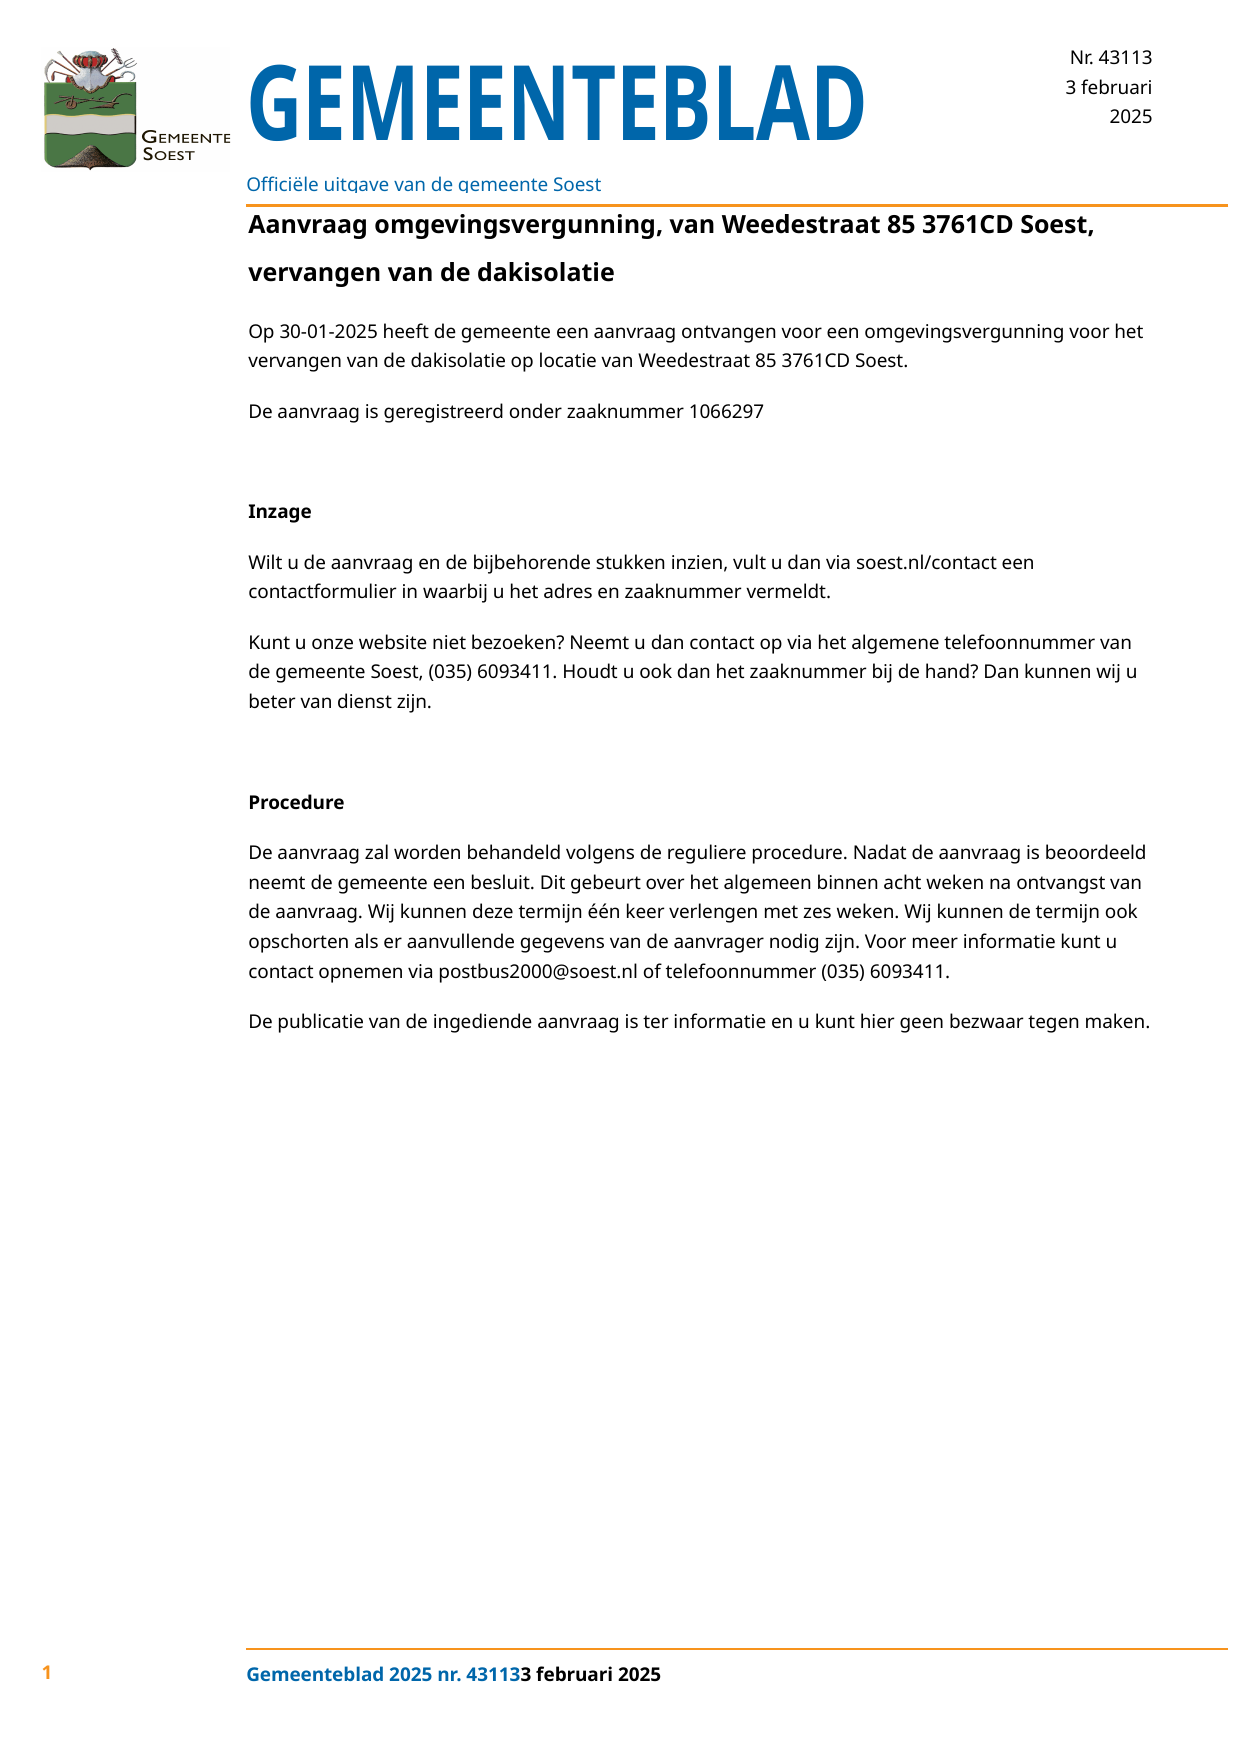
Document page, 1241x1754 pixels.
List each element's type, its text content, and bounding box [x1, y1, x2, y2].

text De aanvraag zal worden behandeld volgens de reguliere procedure. Nadat de aanvraag is beoordeeld neemt de gemeente een besluit. Dit gebeurt over het algemeen binnen acht weken na ontvangst van de aanvraag. Wij kunnen deze termijn één keer verlengen met zes weken. Wij kunnen de termijn ook opschorten als er aanvullende gegevens van de aanvrager nodig zijn. Voor meer informatie kunt u contact opnemen via postbus2000@soest.nl of telefoonnummer (035) 6093411. [248, 839, 1152, 984]
text Inzage [248, 499, 1152, 524]
text Procedure [248, 789, 1152, 815]
text De aanvraag is geregistreerd onder zaaknummer 1066297 [248, 398, 1152, 424]
text Op 30-01-2025 heeft de gemeente een aanvraag ontvangen voor een omgevingsvergunning voor het vervangen van de dakisolatie op locatie van Weedestraat 85 3761CD Soest. [248, 318, 1152, 373]
text Aanvraag omgevingsvergunning, van Weedestraat 85 3761CD Soest, vervangen van de dakisolatie [248, 207, 1152, 288]
text Kunt u onze website niet bezoeken? Neemt u dan contact op via het algemene telefoonnummer van de gemeente Soest, (035) 6093411. Houdt u ook dan het zaaknummer bij de hand? Dan kunnen wij u beter van dienst zijn. [248, 629, 1152, 714]
text De publicatie van de ingediende aanvraag is ter informatie en u kunt hier geen bezwaar tegen maken. [248, 1008, 1152, 1034]
text Wilt u de aanvraag en de bijbehorende stukken inzien, vult u dan via soest.nl/contact een contactformulier in waarbij u het adres en zaaknummer vermeldt. [248, 549, 1152, 604]
picture [41, 47, 231, 172]
